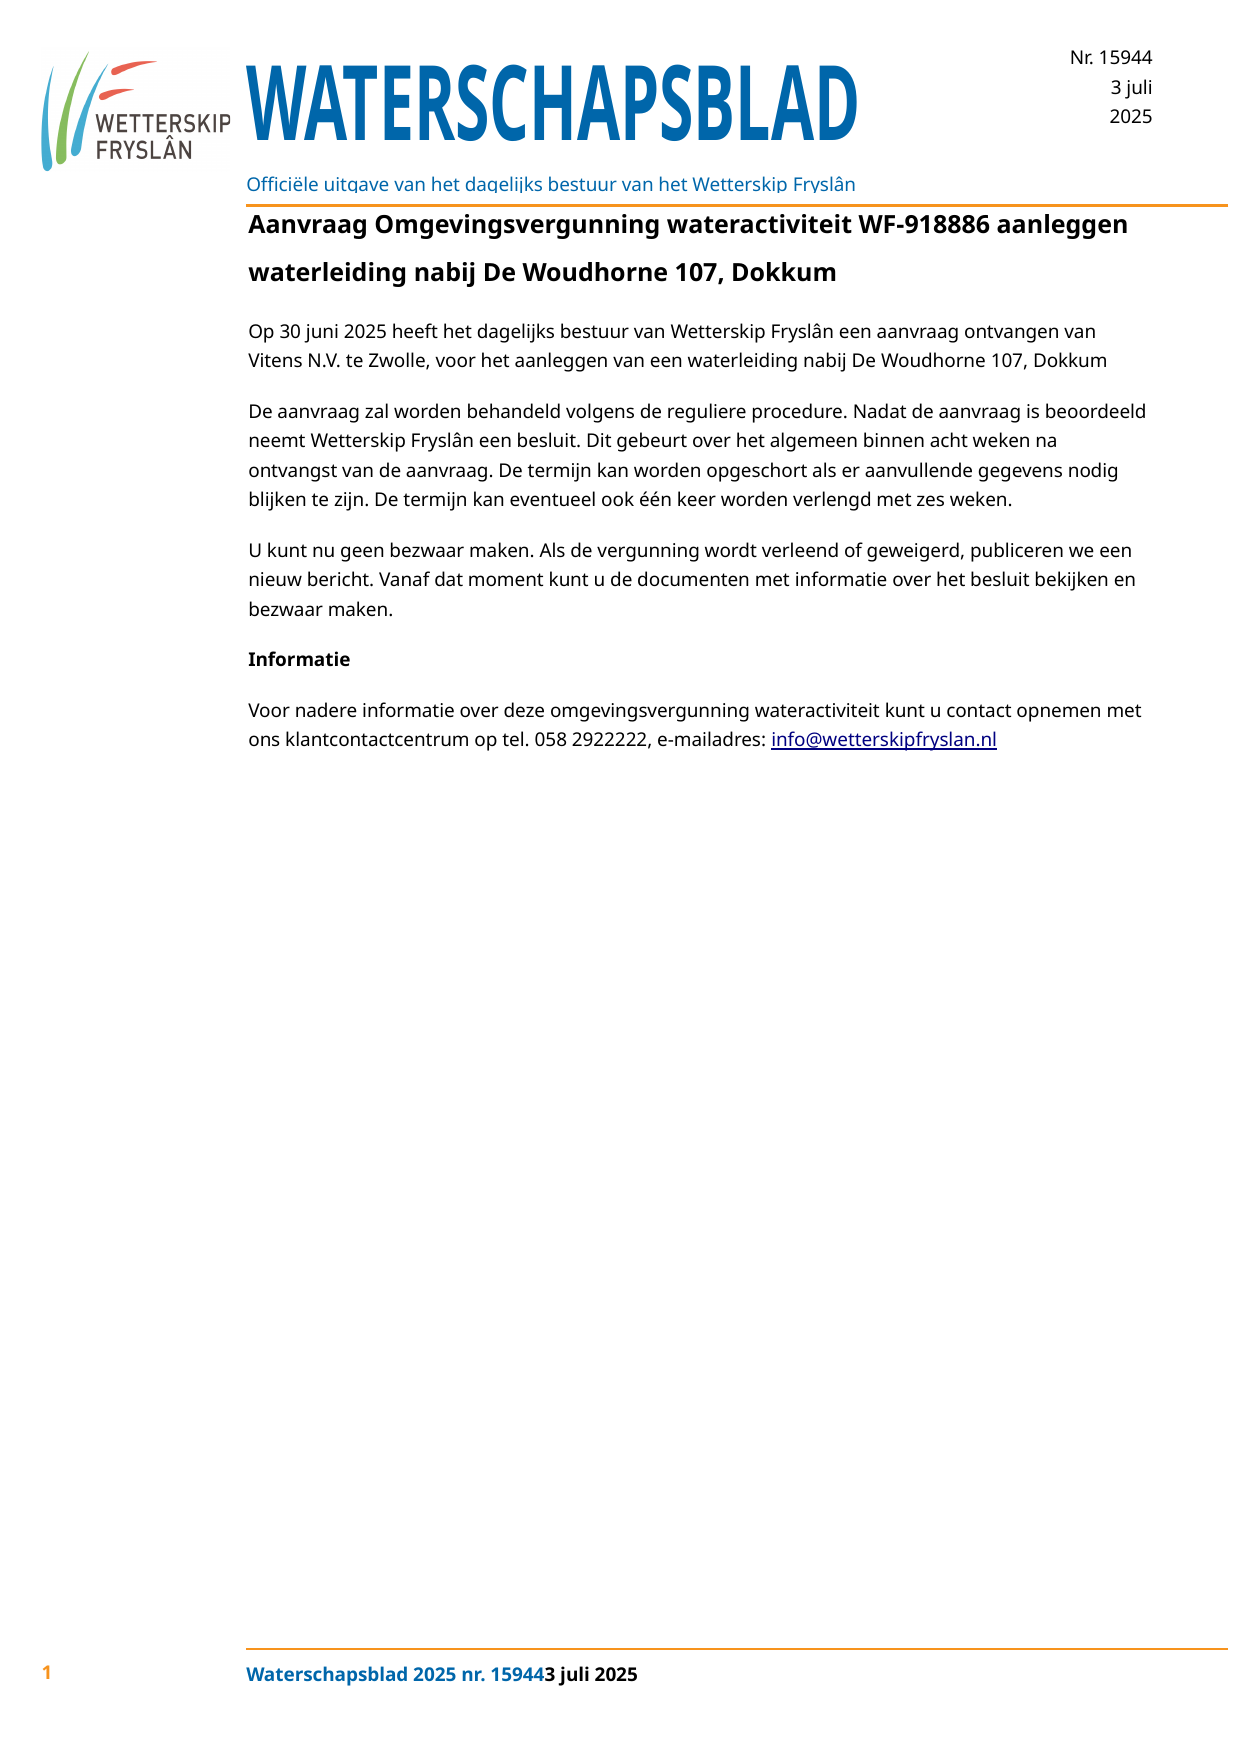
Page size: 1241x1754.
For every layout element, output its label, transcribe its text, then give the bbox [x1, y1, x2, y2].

text De aanvraag zal worden behandeld volgens de reguliere procedure. Nadat de aanvraag is beoordeeld neemt Wetterskip Fryslân een besluit. Dit gebeurt over het algemeen binnen acht weken na ontvangst van de aanvraag. De termijn kan worden opgeschort als er aanvullende gegevens nodig blijken te zijn. De termijn kan eventueel ook één keer worden verlengd met zes weken. [248, 398, 1152, 512]
text Op 30 juni 2025 heeft het dagelijks bestuur van Wetterskip Fryslân een aanvraag ontvangen van Vitens N.V. te Zwolle, voor het aanleggen van een waterleiding nabij De Woudhorne 107, Dokkum [248, 318, 1152, 373]
text Informatie [248, 647, 1152, 672]
text Aanvraag Omgevingsvergunning wateractiviteit WF-918886 aanleggen waterleiding nabij De Woudhorne 107, Dokkum [248, 207, 1152, 288]
text U kunt nu geen bezwaar maken. Als de vergunning wordt verleend of geweigerd, publiceren we een nieuw bericht. Vanaf dat moment kunt u de documenten met informatie over het besluit bekijken en bezwaar maken. [248, 537, 1152, 622]
picture [41, 47, 231, 172]
text Voor nadere informatie over deze omgevingsvergunning wateractiviteit kunt u contact opnemen met ons klantcontactcentrum op tel. 058 2922222, e-mailadres: info@wetterskipfryslan.nl [248, 697, 1152, 752]
